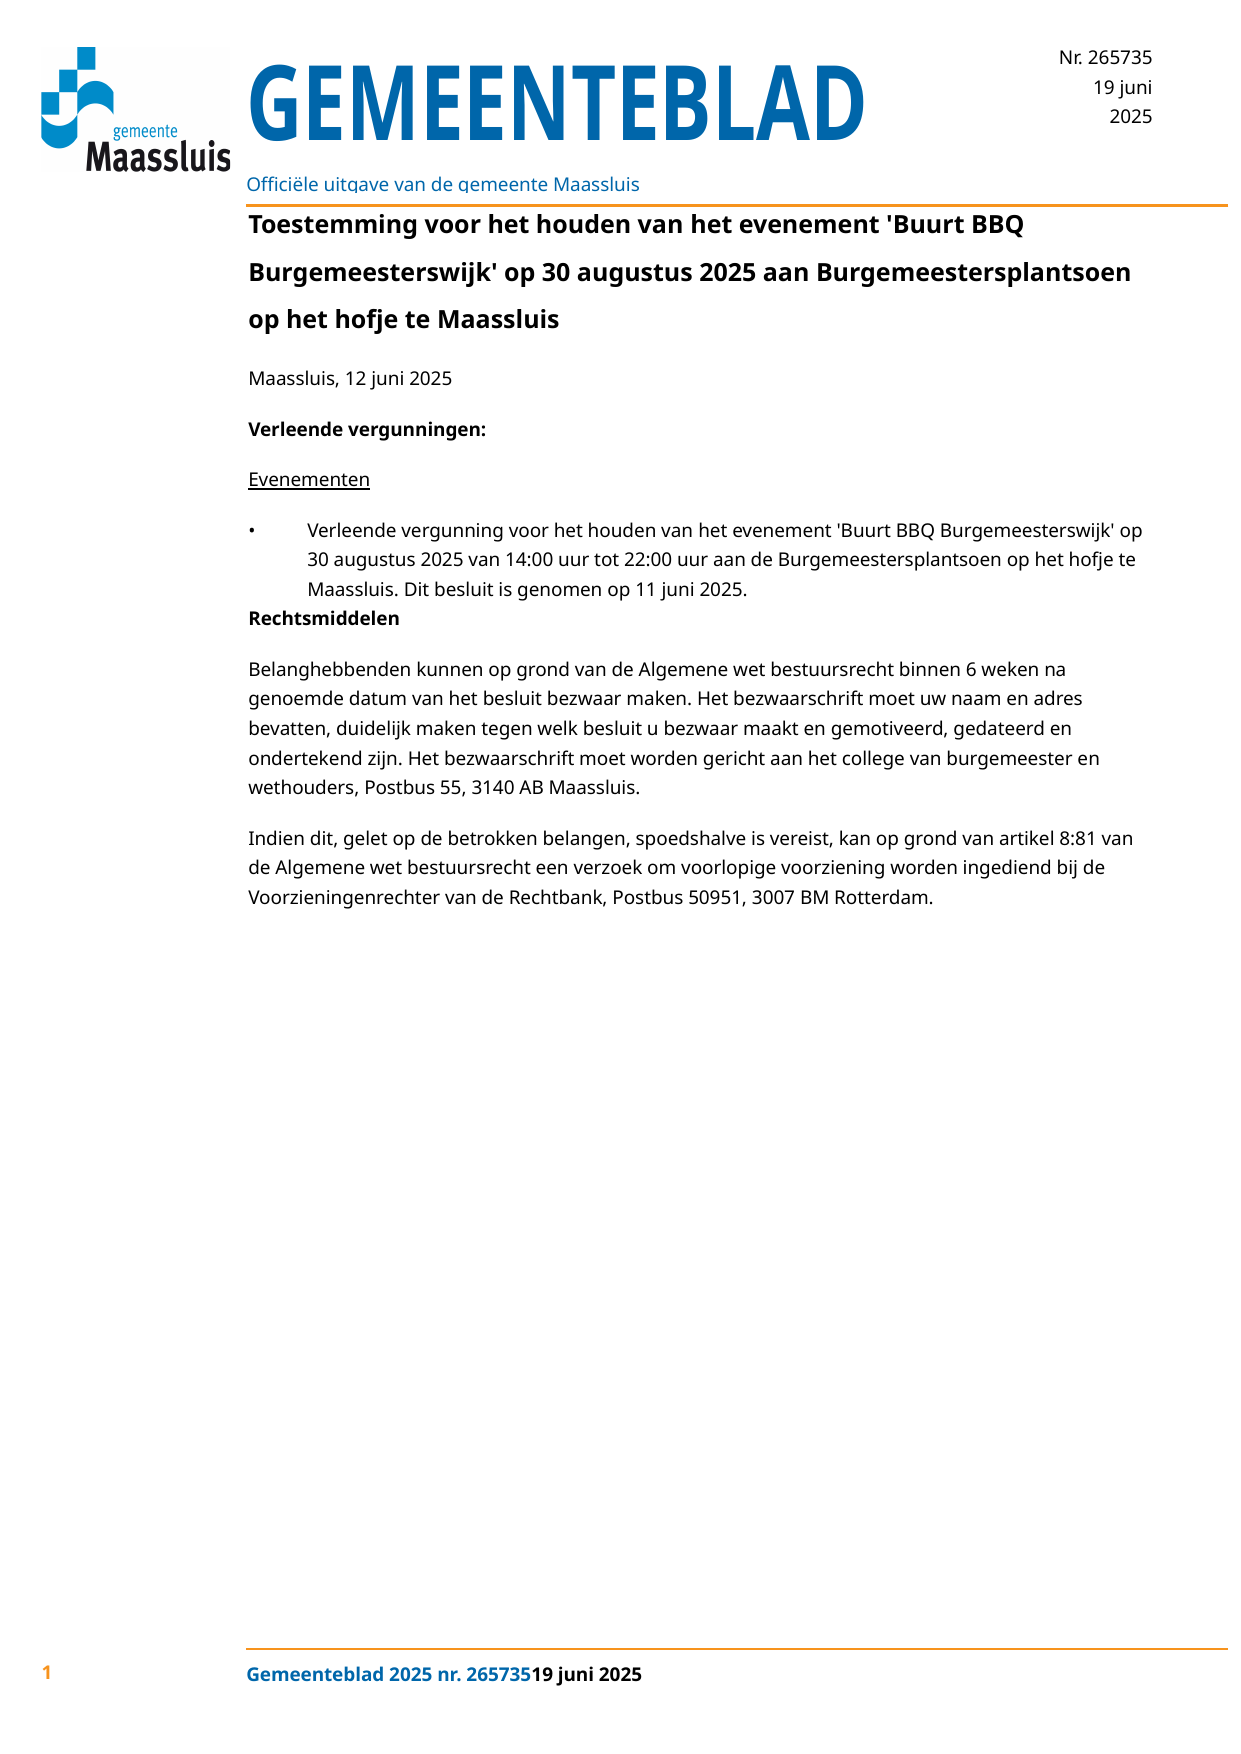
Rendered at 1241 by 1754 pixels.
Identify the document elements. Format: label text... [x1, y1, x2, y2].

text Indien dit, gelet op de betrokken belangen, spoedshalve is vereist, kan op grond van artikel 8:81 van de Algemene wet bestuursrecht een verzoek om voorlopige voorziening worden ingediend bij de Voorzieningenrechter van de Rechtbank, Postbus 50951, 3007 BM Rotterdam. [248, 825, 1152, 909]
picture [41, 47, 77, 92]
text Belanghebbenden kunnen op grond van de Algemene wet bestuursrecht binnen 6 weken na genoemde datum van het besluit bezwaar maken. Het bezwaarschrift moet uw naam en adres bevatten, duidelijk maken tegen welk besluit u bezwaar maakt en gemotiveerd, gedateerd en ondertekend zijn. Het bezwaarschrift moet worden gericht aan het college van burgemeester en wethouders, Postbus 55, 3140 AB Maassluis. [248, 656, 1152, 800]
text Verleende vergunningen: [248, 416, 1152, 442]
picture [41, 47, 231, 172]
text Maassluis, 12 juni 2025 [248, 366, 1152, 391]
text Evenementen [248, 466, 1152, 492]
list Verleende vergunning voor het houden van het evenement 'Buurt BBQ Burgemeesterswijk' op 30 augustus 2025 van 14:00 uur tot 22:00 uur aan de Burgemeestersplantsoen op het hofje te Maassluis. Dit besluit is genomen op 11 juni 2025. [248, 517, 1152, 602]
text Toestemming voor het houden van het evenement 'Buurt BBQ Burgemeesterswijk' op 30 augustus 2025 aan Burgemeestersplantsoen op het hofje te Maassluis [248, 207, 1152, 336]
text Rechtsmiddelen [248, 606, 1152, 631]
